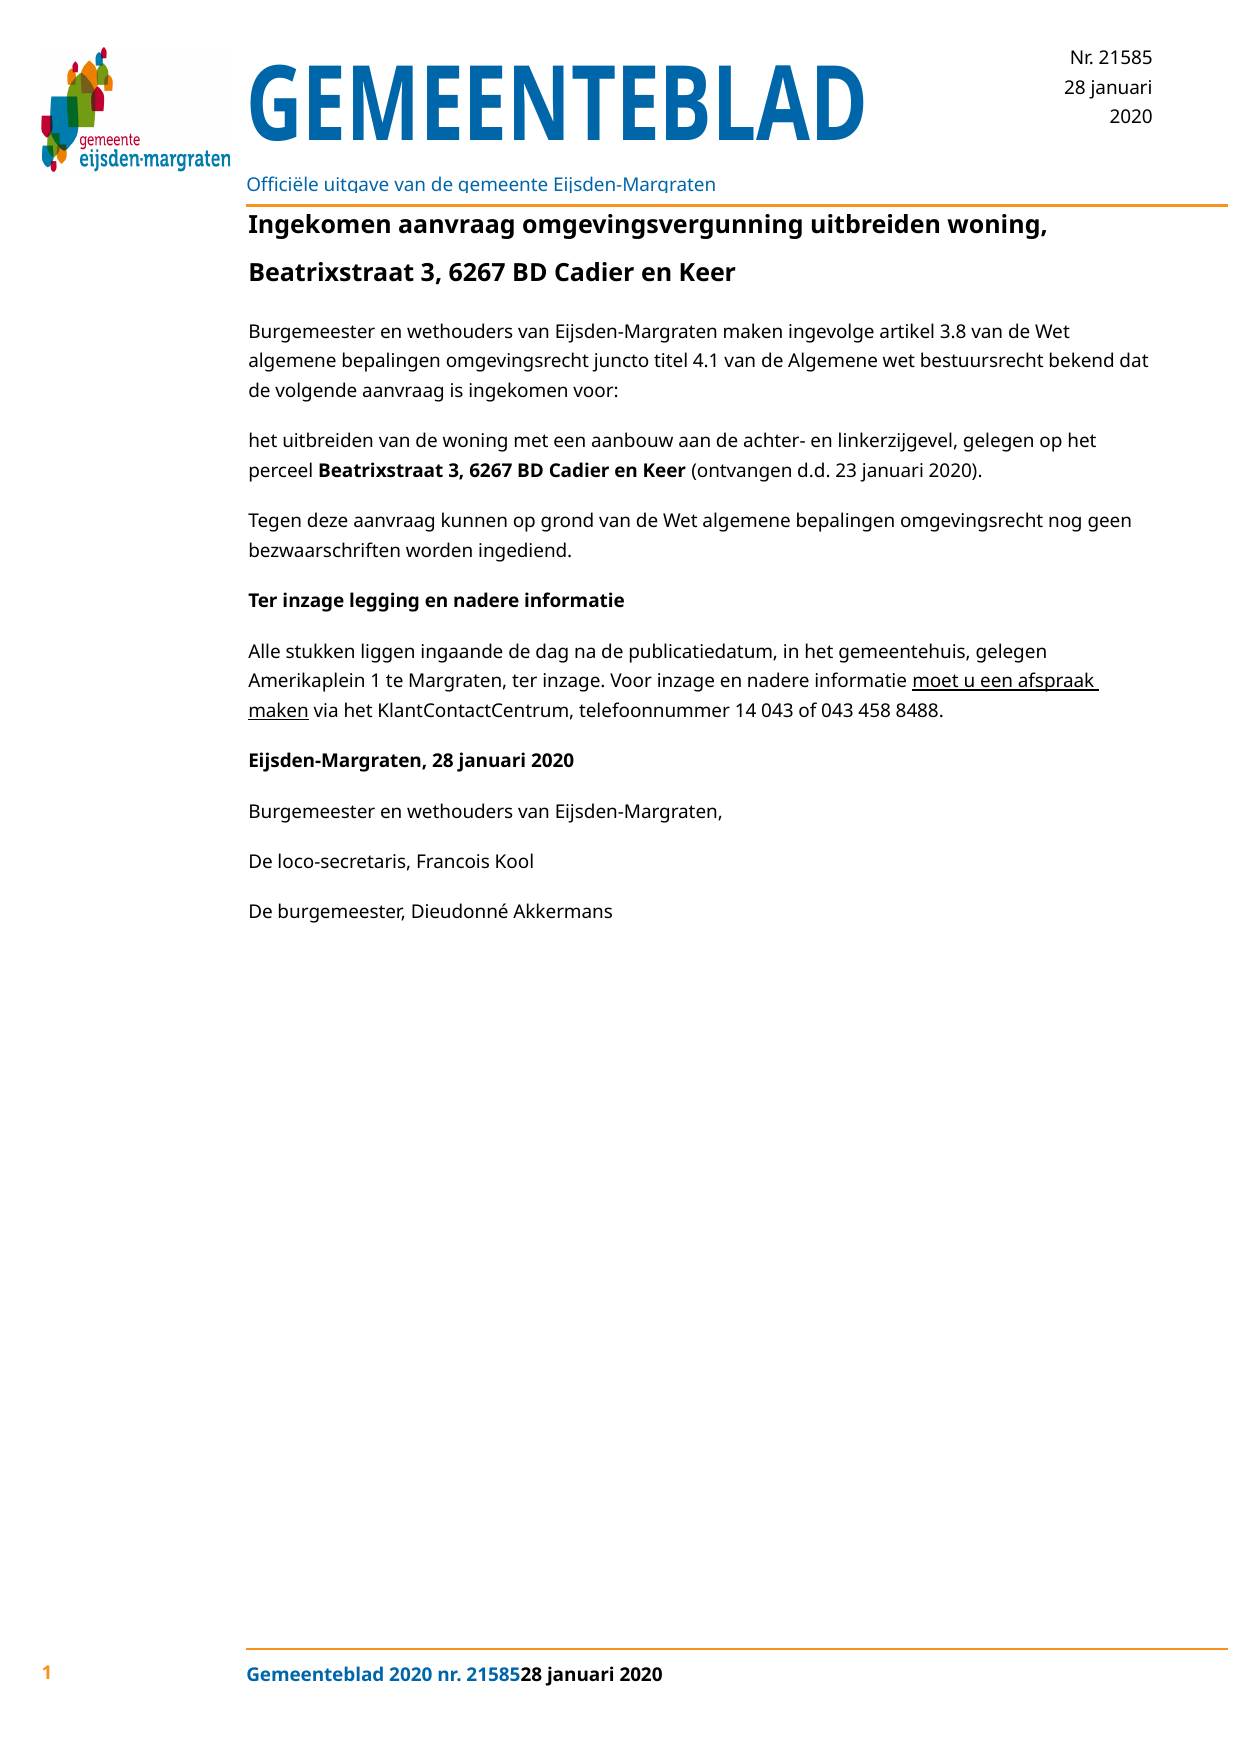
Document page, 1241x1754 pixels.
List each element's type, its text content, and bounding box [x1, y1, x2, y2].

picture [41, 47, 231, 172]
text Burgemeester en wethouders van Eijsden-Margraten, [248, 798, 1152, 824]
text Ter inzage legging en nadere informatie [248, 587, 1152, 613]
text Alle stukken liggen ingaande de dag na de publicatiedatum, in het gemeentehuis, gelegen Amerikaplein 1 te Margraten, ter inzage. Voor inzage en nadere informatie moet u een afspraak maken via het KlantContactCentrum, telefoonnummer 14 043 of 043 458 8488. [248, 638, 1152, 723]
text Eijsden-Margraten, 28 januari 2020 [248, 747, 1152, 773]
text Burgemeester en wethouders van Eijsden-Margraten maken ingevolge artikel 3.8 van de Wet algemene bepalingen omgevingsrecht juncto titel 4.1 van de Algemene wet bestuursrecht bekend dat de volgende aanvraag is ingekomen voor: [248, 318, 1152, 403]
text De loco-secretaris, Francois Kool [248, 848, 1152, 874]
text het uitbreiden van de woning met een aanbouw aan de achter- en linkerzijgevel, gelegen op het perceel Beatrixstraat 3, 6267 BD Cadier en Keer (ontvangen d.d. 23 januari 2020). [248, 427, 1152, 483]
text Ingekomen aanvraag omgevingsvergunning uitbreiden woning, Beatrixstraat 3, 6267 BD Cadier en Keer [248, 207, 1152, 288]
text De burgemeester, Dieudonné Akkermans [248, 899, 1152, 924]
text Tegen deze aanvraag kunnen op grond van de Wet algemene bepalingen omgevingsrecht nog geen bezwaarschriften worden ingediend. [248, 507, 1152, 563]
